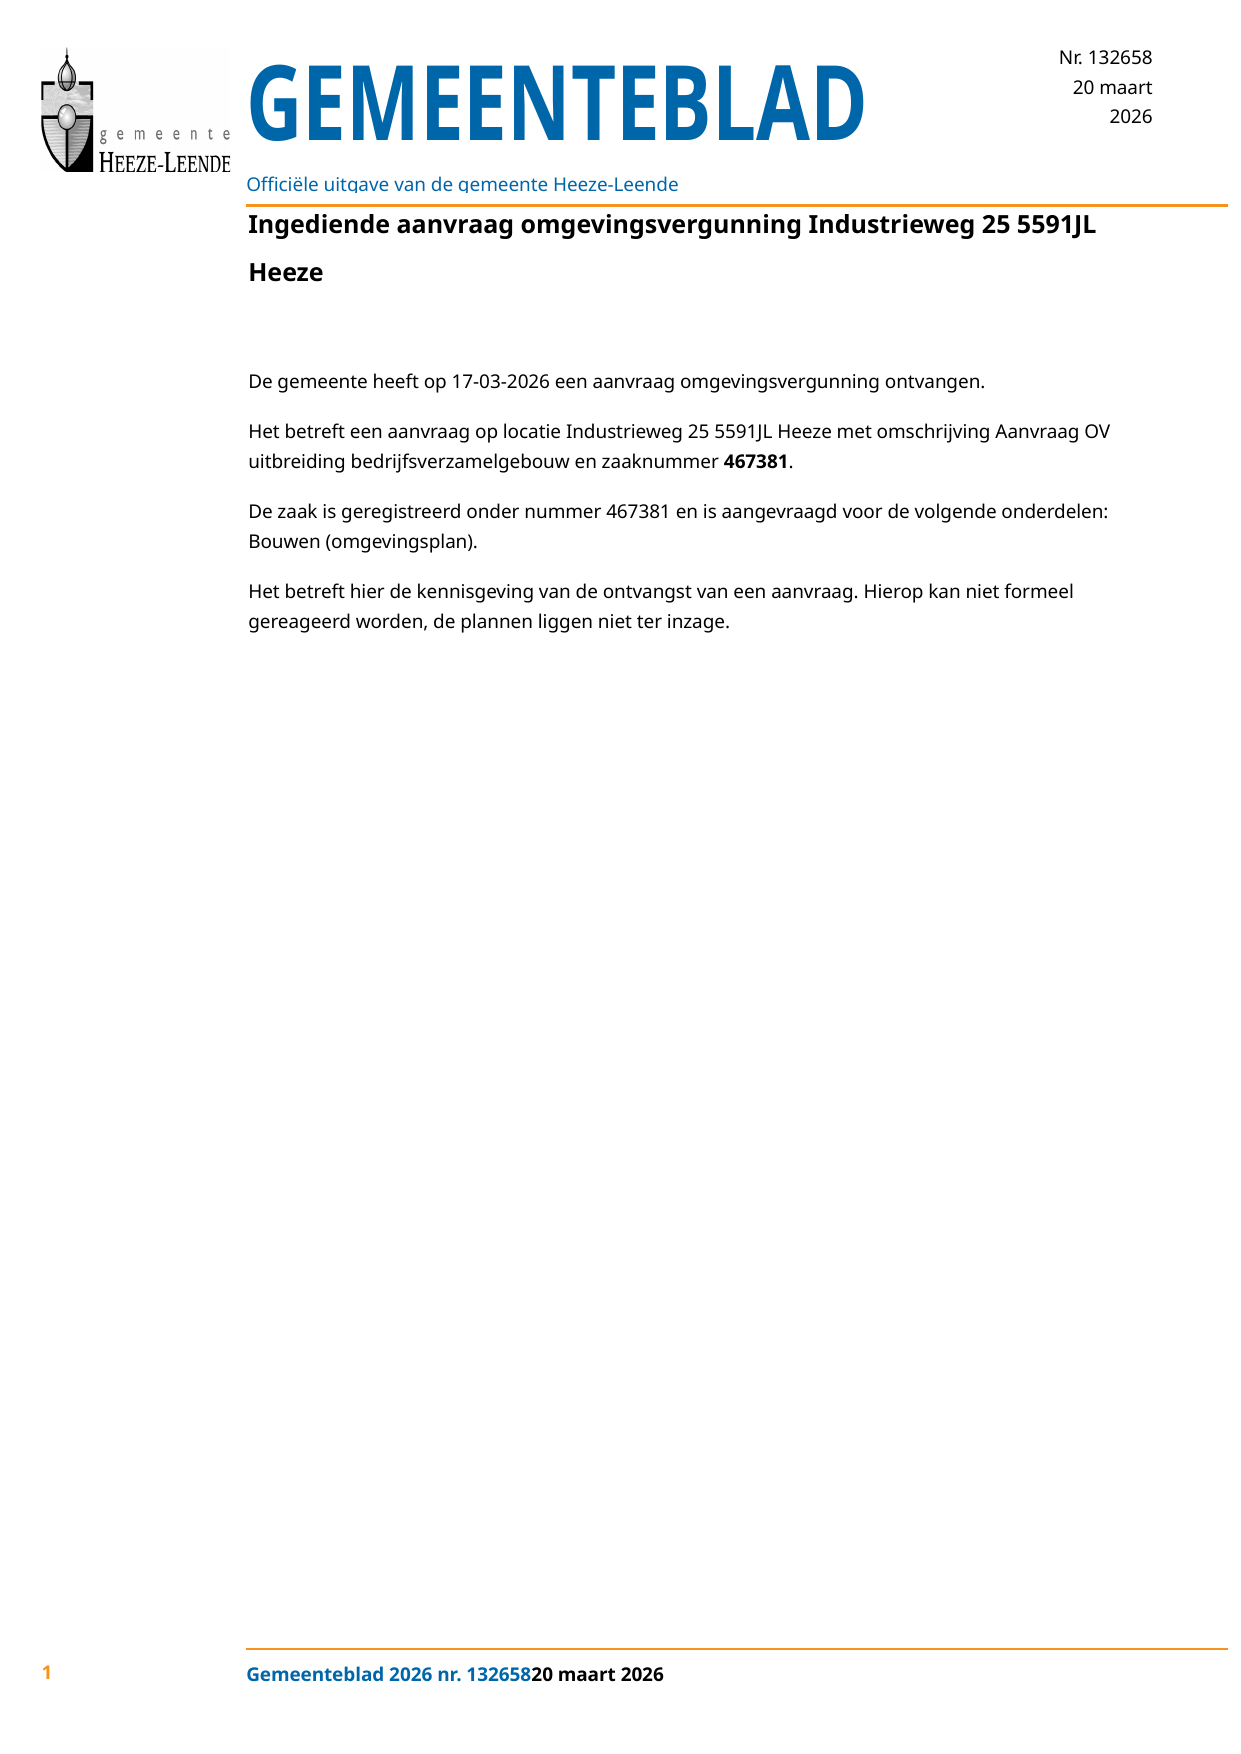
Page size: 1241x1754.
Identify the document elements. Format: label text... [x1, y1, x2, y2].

picture [41, 47, 231, 172]
text Ingediende aanvraag omgevingsvergunning Industrieweg 25 5591JL Heeze [248, 207, 1152, 288]
text De zaak is geregistreerd onder nummer 467381 en is aangevraagd voor de volgende onderdelen: Bouwen (omgevingsplan). [248, 499, 1152, 554]
text Het betreft een aanvraag op locatie Industrieweg 25 5591JL Heeze met omschrijving Aanvraag OV uitbreiding bedrijfsverzamelgebouw en zaaknummer 467381. [248, 419, 1152, 474]
text Het betreft hier de kennisgeving van de ontvangst van een aanvraag. Hierop kan niet formeel gereageerd worden, de plannen liggen niet ter inzage. [248, 579, 1152, 634]
text De gemeente heeft op 17-03-2026 een aanvraag omgevingsvergunning ontvangen. [248, 368, 1152, 394]
